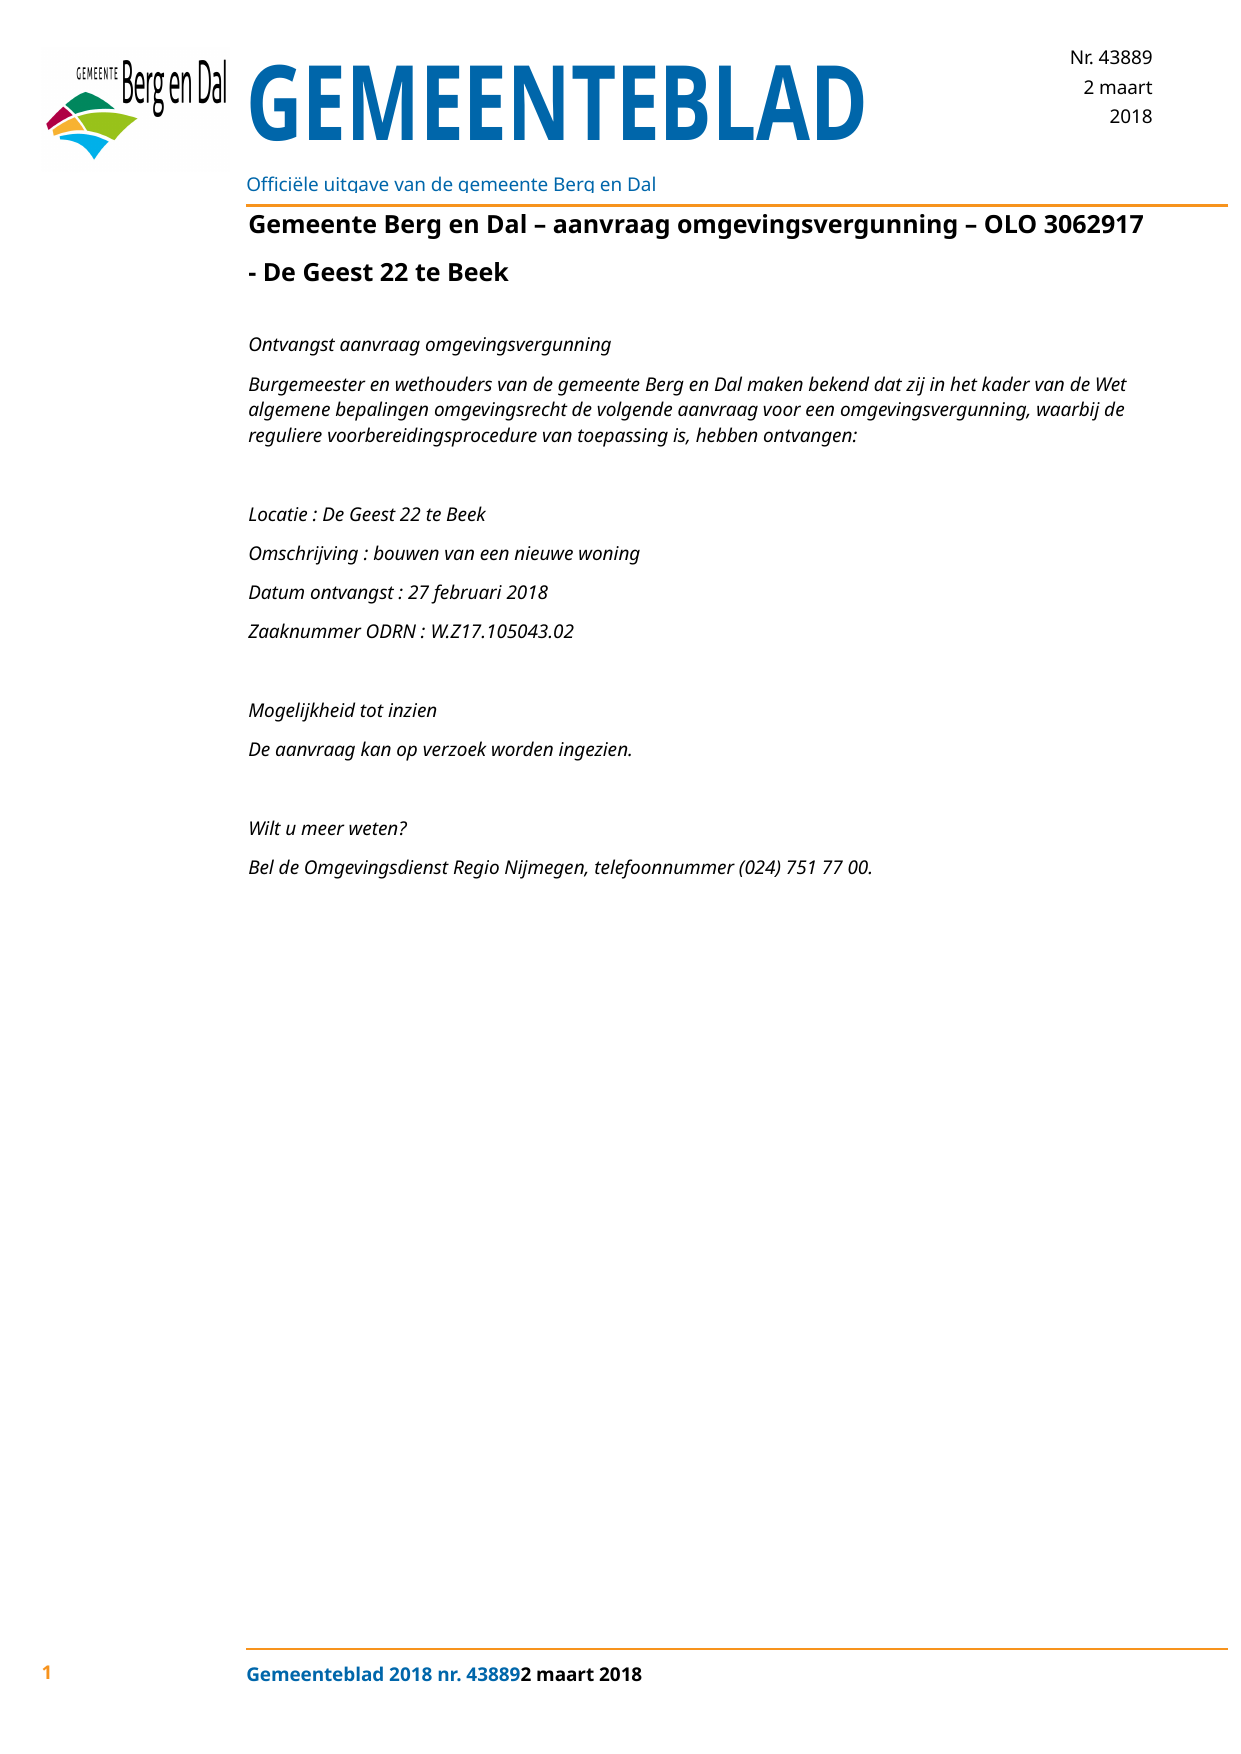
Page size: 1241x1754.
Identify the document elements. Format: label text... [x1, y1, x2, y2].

text Burgemeester en wethouders van de gemeente Berg en Dal maken bekend dat zij in het kader van de Wet algemene bepalingen omgevingsrecht de volgende aanvraag voor een omgevingsvergunning, waarbij de reguliere voorbereidingsprocedure van toepassing is, hebben ontvangen: [248, 371, 1152, 448]
text Omschrijving : bouwen van een nieuwe woning [248, 540, 1152, 566]
text Mogelijkheid tot inzien [248, 697, 1152, 723]
text Wilt u meer weten? [248, 815, 1152, 841]
text De aanvraag kan op verzoek worden ingezien. [248, 736, 1152, 762]
picture [41, 47, 231, 172]
text Zaaknummer ODRN : W.Z17.105043.02 [248, 618, 1152, 644]
text Gemeente Berg en Dal – aanvraag omgevingsvergunning – OLO 3062917 - De Geest 22 te Beek [248, 207, 1152, 288]
text Locatie : De Geest 22 te Beek [248, 501, 1152, 526]
text Bel de Omgevingsdienst Regio Nijmegen, telefoonnummer (024) 751 77 00. [248, 854, 1152, 880]
text Ontvangst aanvraag omgevingsvergunning [248, 331, 1152, 357]
text Datum ontvangst : 27 februari 2018 [248, 579, 1152, 605]
